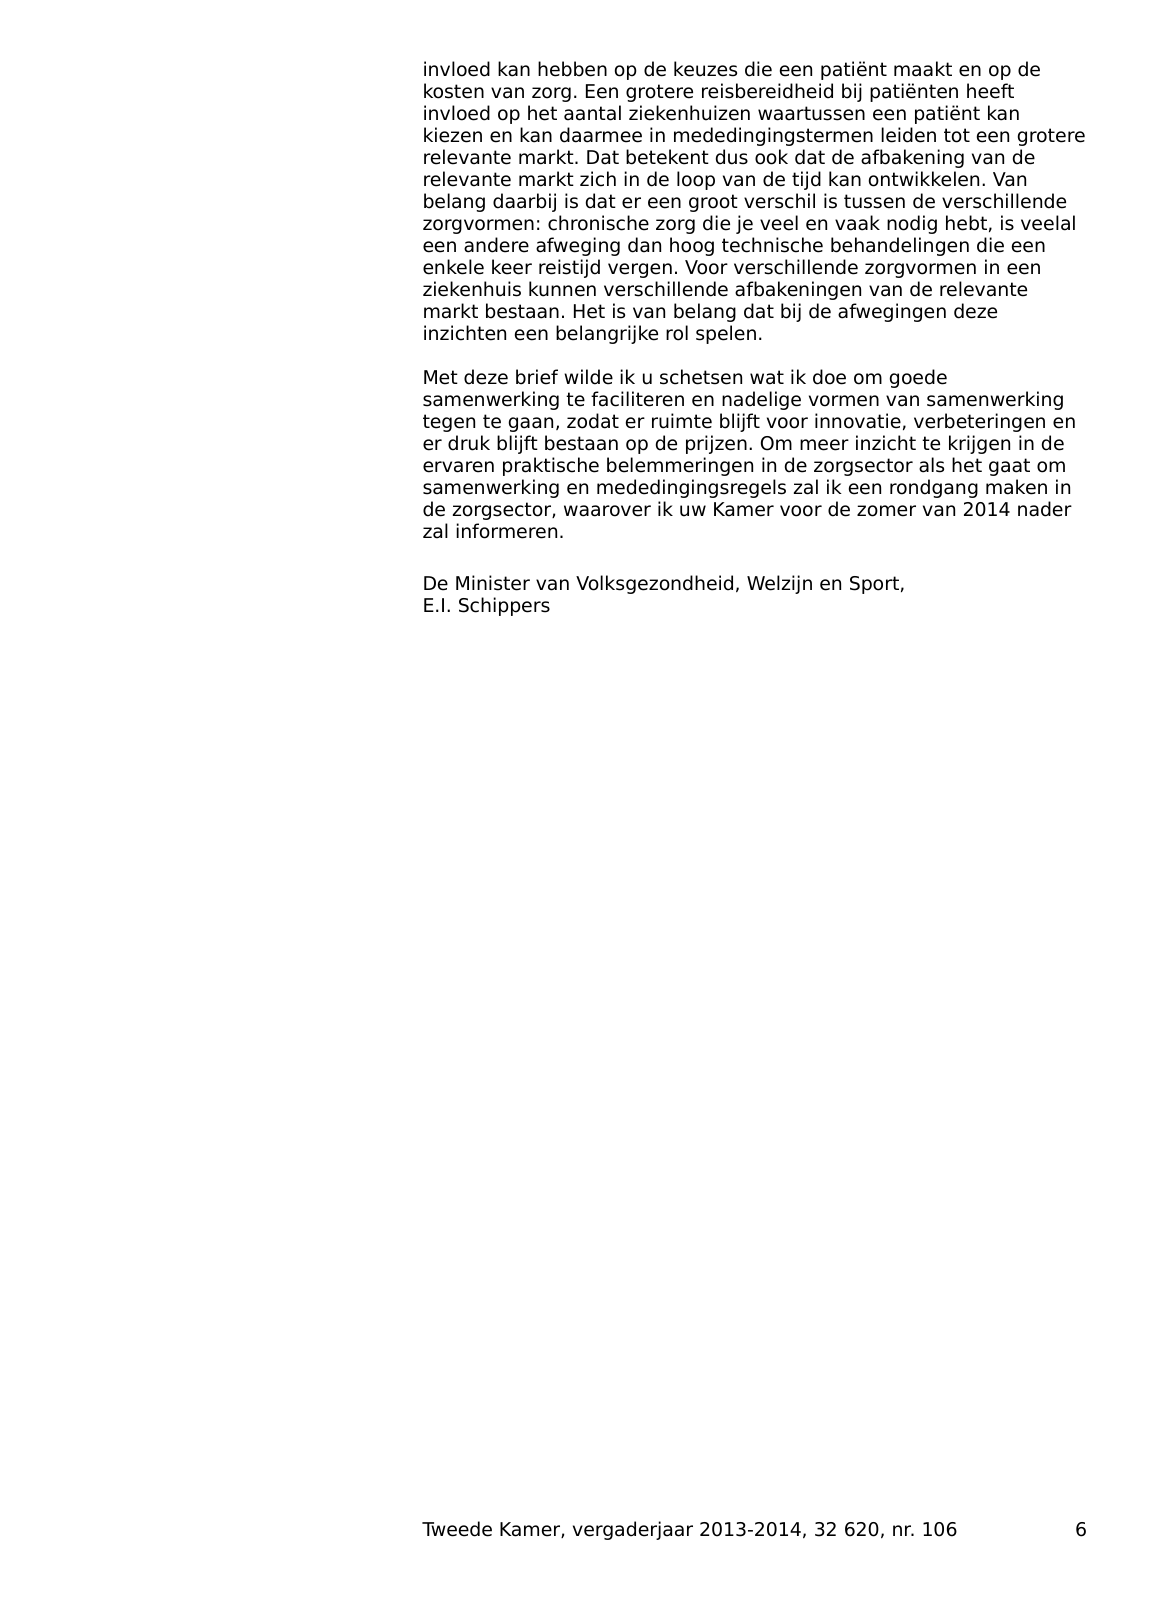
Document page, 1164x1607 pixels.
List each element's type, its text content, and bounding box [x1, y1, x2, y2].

text invloed kan hebben op de keuzes die een patiënt maakt en op de kosten van zorg. Een grotere reisbereidheid bij patiënten heeft invloed op het aantal ziekenhuizen waartussen een patiënt kan kiezen en kan daarmee in mededingingstermen leiden tot een grotere relevante markt. Dat betekent dus ook dat de afbakening van de relevante markt zich in de loop van de tijd kan ontwikkelen. Van belang daarbij is dat er een groot verschil is tussen de verschillende zorgvormen: chronische zorg die je veel en vaak nodig hebt, is veelal een andere afweging dan hoog technische behandelingen die een enkele keer reistijd vergen. Voor verschillende zorgvormen in een ziekenhuis kunnen verschillende afbakeningen van de relevante markt bestaan. Het is van belang dat bij de afwegingen deze inzichten een belangrijke rol spelen. [422, 59, 1087, 345]
text Met deze brief wilde ik u schetsen wat ik doe om goede samenwerking te faciliteren en nadelige vormen van samenwerking tegen te gaan, zodat er ruimte blijft voor innovatie, verbeteringen en er druk blijft bestaan op de prijzen. Om meer inzicht te krijgen in de ervaren praktische belemmeringen in de zorgsector als het gaat om samenwerking en mededingingsregels zal ik een rondgang maken in de zorgsector, waarover ik uw Kamer voor de zomer van 2014 nader zal informeren. [422, 367, 1087, 543]
text De Minister van Volksgezondheid, Welzijn en Sport, E.I. Schippers [422, 573, 1087, 617]
